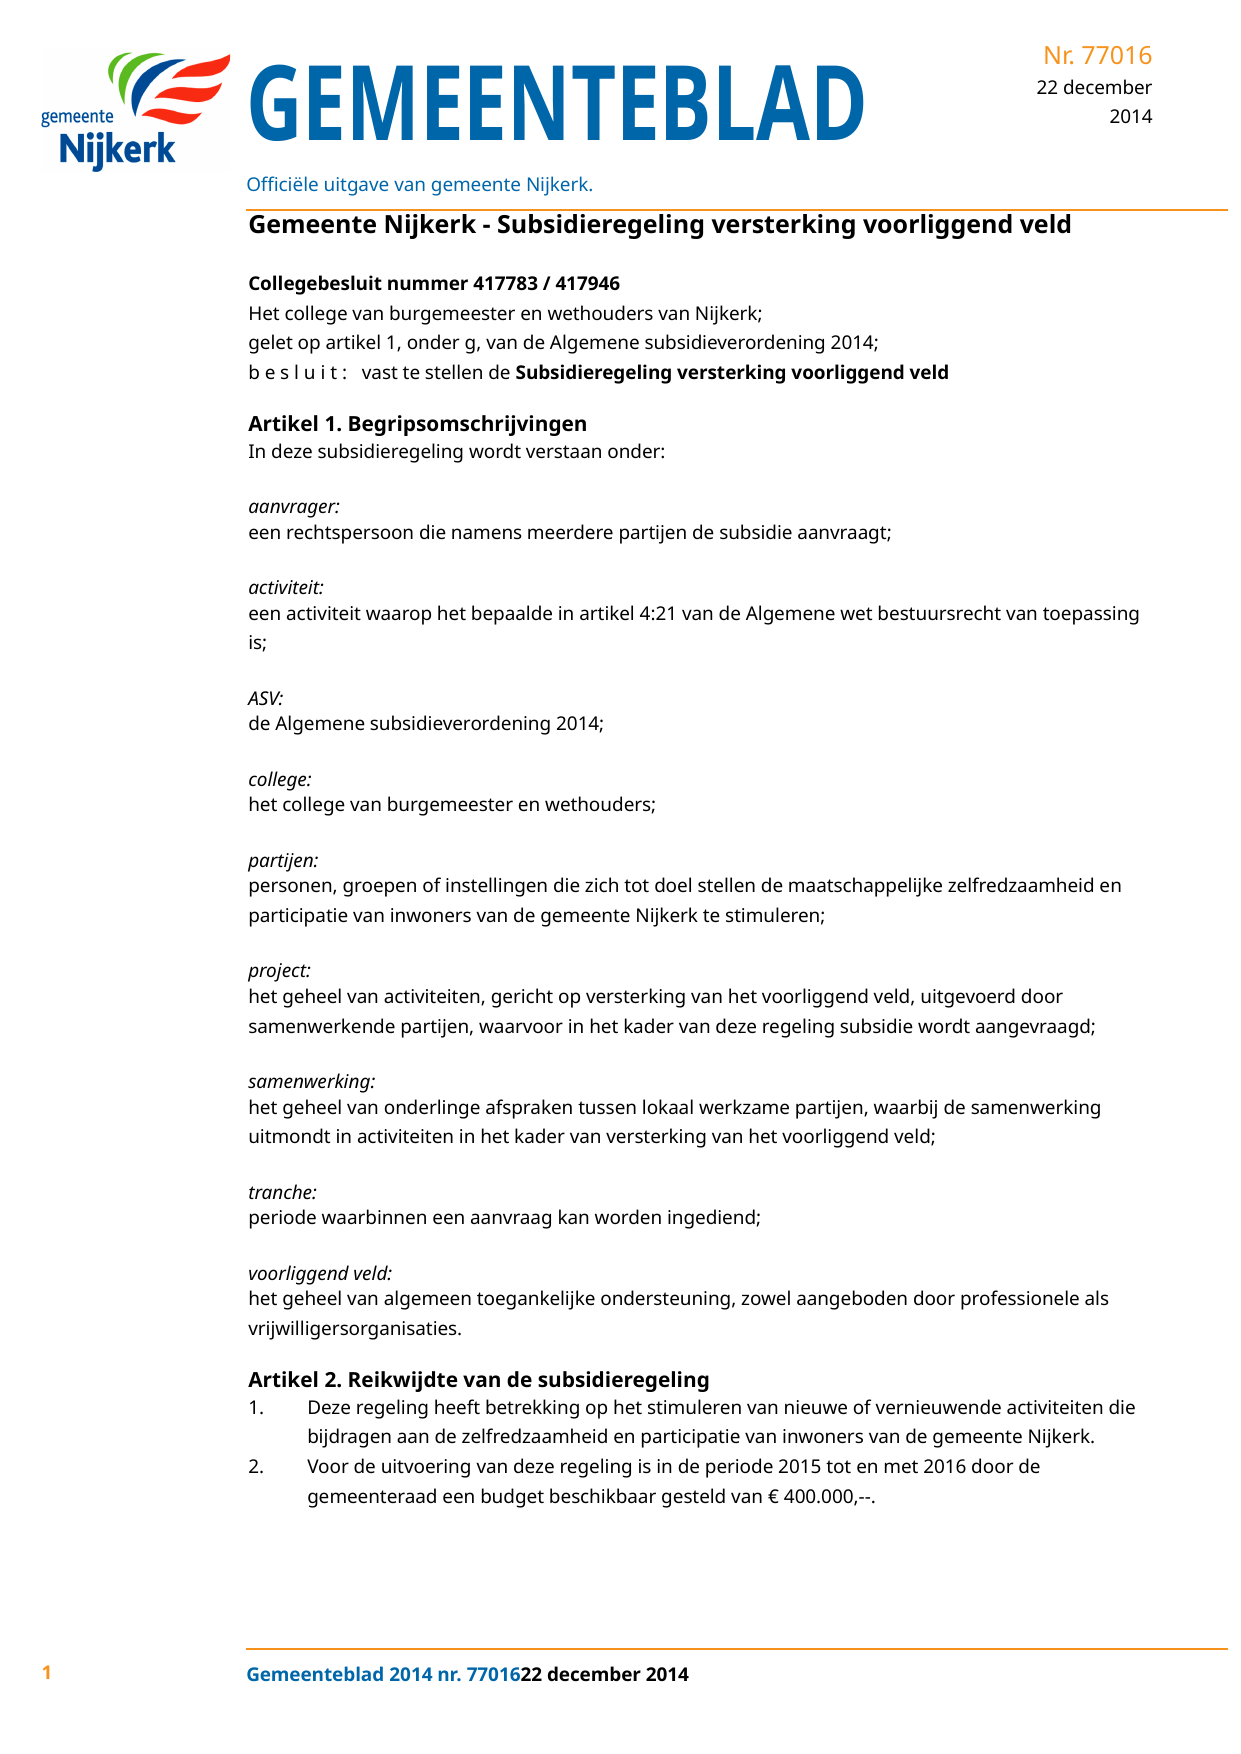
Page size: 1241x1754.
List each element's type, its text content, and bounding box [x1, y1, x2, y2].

text Artikel 1. Begripsomschrijvingen [248, 409, 1152, 438]
text samenwerking: [248, 1068, 1152, 1094]
text personen, groepen of instellingen die zich tot doel stellen de maatschappelijke zelfredzaamheid en participatie van inwoners van de gemeente Nijkerk te stimuleren; [248, 873, 1152, 928]
picture [41, 47, 231, 172]
text In deze subsidieregeling wordt verstaan onder: [248, 438, 1152, 464]
text het geheel van onderlinge afspraken tussen lokaal werkzame partijen, waarbij de samenwerking uitmondt in activiteiten in het kader van versterking van het voorliggend veld; [248, 1094, 1152, 1149]
text college: [248, 766, 1152, 792]
text project: [248, 958, 1152, 983]
text periode waarbinnen een aanvraag kan worden ingediend; [248, 1204, 1152, 1230]
list Deze regeling heeft betrekking op het stimuleren van nieuwe of vernieuwende activiteiten die bijdragen aan de zelfredzaamheid en participatie van inwoners van de gemeente Nijkerk. [248, 1394, 1152, 1449]
text gelet op artikel 1, onder g, van de Algemene subsidieverordening 2014; [248, 329, 1152, 355]
text het geheel van activiteiten, gericht op versterking van het voorliggend veld, uitgevoerd door samenwerkende partijen, waarvoor in het kader van deze regeling subsidie wordt aangevraagd; [248, 983, 1152, 1039]
text Gemeente Nijkerk - Subsidieregeling versterking voorliggend veld [248, 211, 1152, 241]
list Voor de uitvoering van deze regeling is in de periode 2015 tot en met 2016 door de gemeenteraad een budget beschikbaar gesteld van € 400.000,--. [248, 1453, 1152, 1508]
text voorliggend veld: [248, 1260, 1152, 1286]
text het geheel van algemeen toegankelijke ondersteuning, zowel aangeboden door professionele als vrijwilligersorganisaties. [248, 1286, 1152, 1341]
text de Algemene subsidieverordening 2014; [248, 711, 1152, 736]
text het college van burgemeester en wethouders; [248, 792, 1152, 817]
text partijen: [248, 847, 1152, 873]
text Het college van burgemeester en wethouders van Nijkerk; [248, 300, 1152, 326]
text Collegebesluit nummer 417783 / 417946 [248, 270, 1152, 296]
text activiteit: [248, 574, 1152, 600]
text een rechtspersoon die namens meerdere partijen de subsidie aanvraagt; [248, 519, 1152, 545]
text aanvrager: [248, 493, 1152, 519]
text een activiteit waarop het bepaalde in artikel 4:21 van de Algemene wet bestuursrecht van toepassing is; [248, 600, 1152, 655]
text b e s l u i t : vast te stellen de Subsidieregeling versterking voorliggend veld [248, 359, 1152, 385]
text ASV: [248, 685, 1152, 711]
text tranche: [248, 1179, 1152, 1204]
text Artikel 2. Reikwijdte van de subsidieregeling [248, 1366, 1152, 1394]
